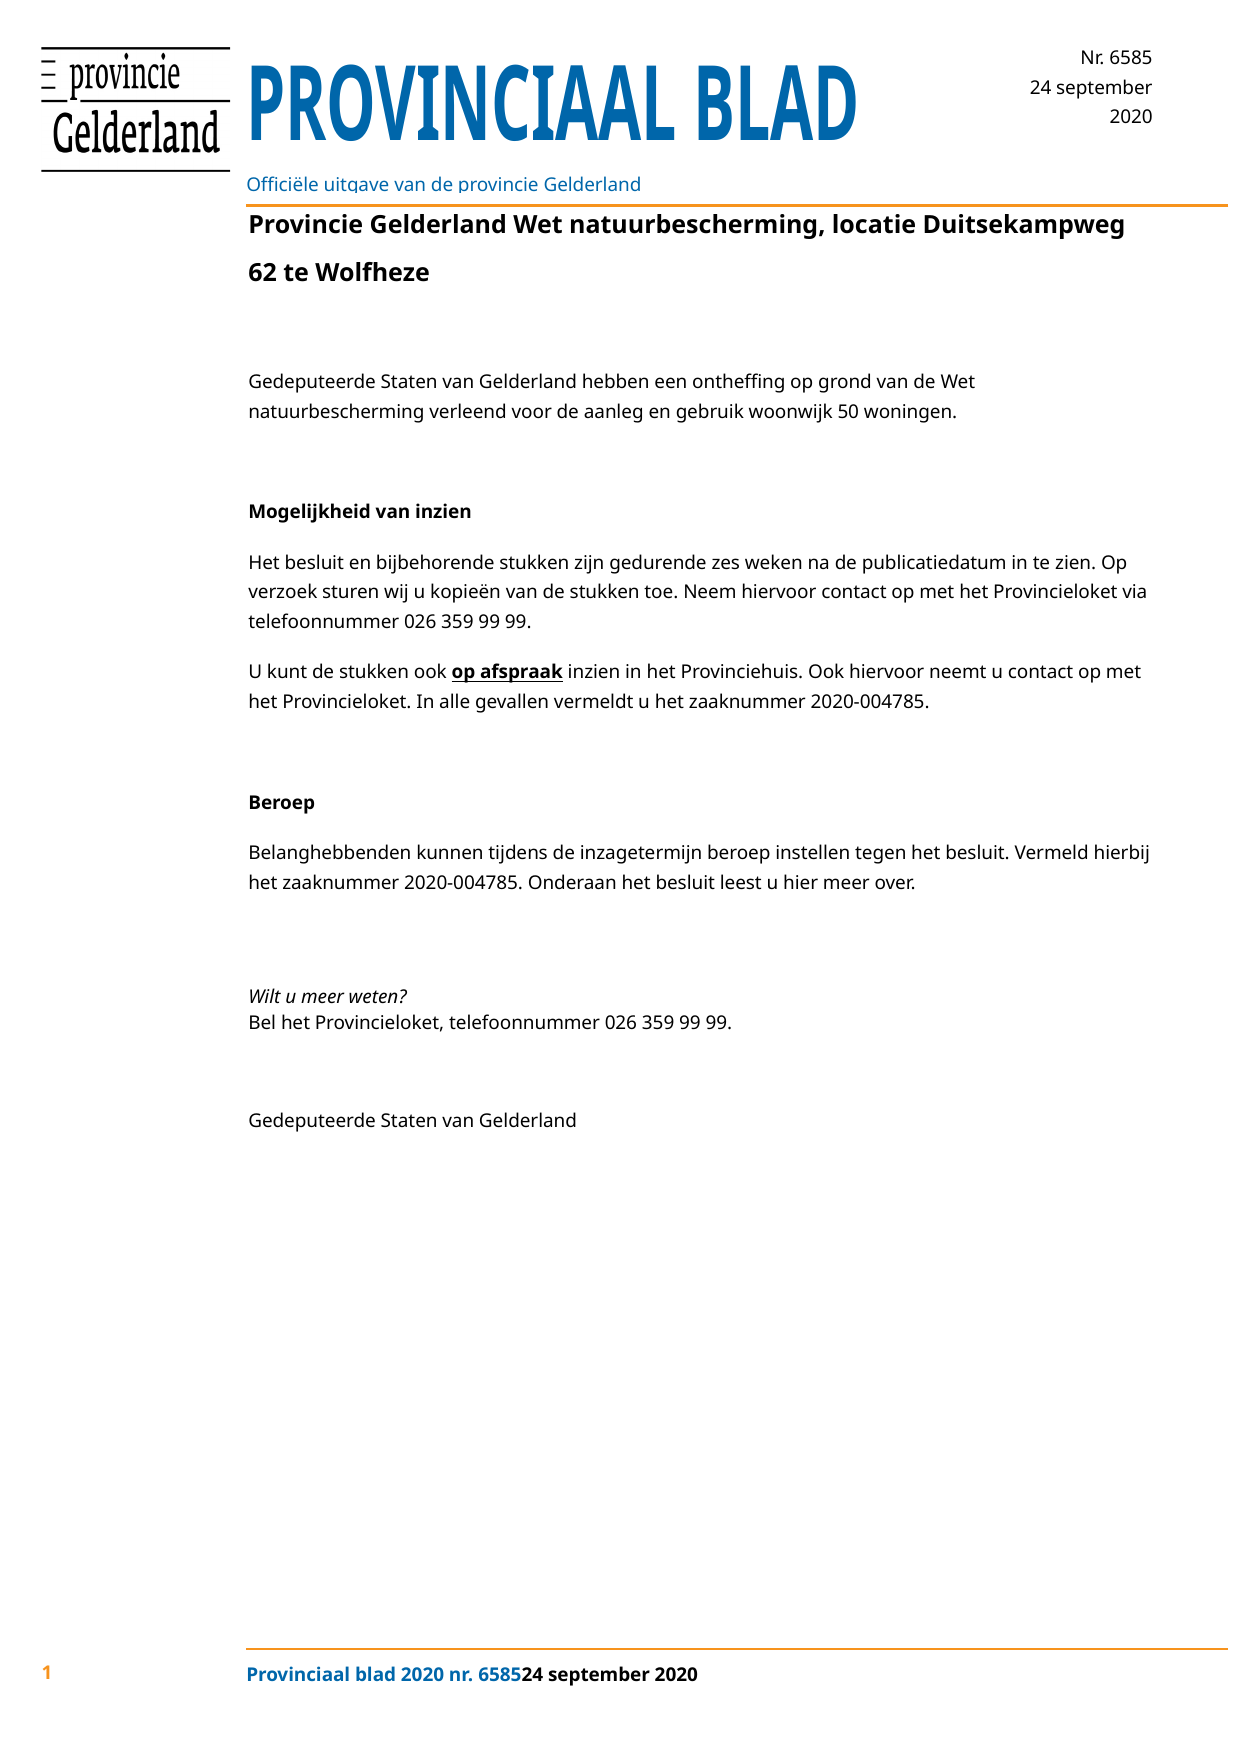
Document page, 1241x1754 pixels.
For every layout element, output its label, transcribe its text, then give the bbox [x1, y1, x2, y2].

text Wilt u meer weten? [248, 983, 1152, 1009]
text Het besluit en bijbehorende stukken zijn gedurende zes weken na de publicatiedatum in te zien. Op verzoek sturen wij u kopieën van de stukken toe. Neem hiervoor contact op met het Provincieloket via telefoonnummer 026 359 99 99. [248, 549, 1152, 634]
text Bel het Provincieloket, telefoonnummer 026 359 99 99. [248, 1009, 1152, 1035]
text Gedeputeerde Staten van Gelderland hebben een ontheffing op grond van de Wet natuurbescherming verleend voor de aanleg en gebruik woonwijk 50 woningen. [248, 368, 1152, 424]
text Belanghebbenden kunnen tijdens de inzagetermijn beroep instellen tegen het besluit. Vermeld hierbij het zaaknummer 2020-004785. Onderaan het besluit leest u hier meer over. [248, 839, 1152, 895]
text Beroep [248, 789, 1152, 815]
picture [41, 47, 231, 172]
text Gedeputeerde Staten van Gelderland [248, 1107, 1152, 1133]
text Provincie Gelderland Wet natuurbescherming, locatie Duitsekampweg 62 te Wolfheze [248, 207, 1152, 288]
text U kunt de stukken ook op afspraak inzien in het Provinciehuis. Ook hiervoor neemt u contact op met het Provincieloket. In alle gevallen vermeldt u het zaaknummer 2020-004785. [248, 659, 1152, 714]
text Mogelijkheid van inzien [248, 499, 1152, 524]
